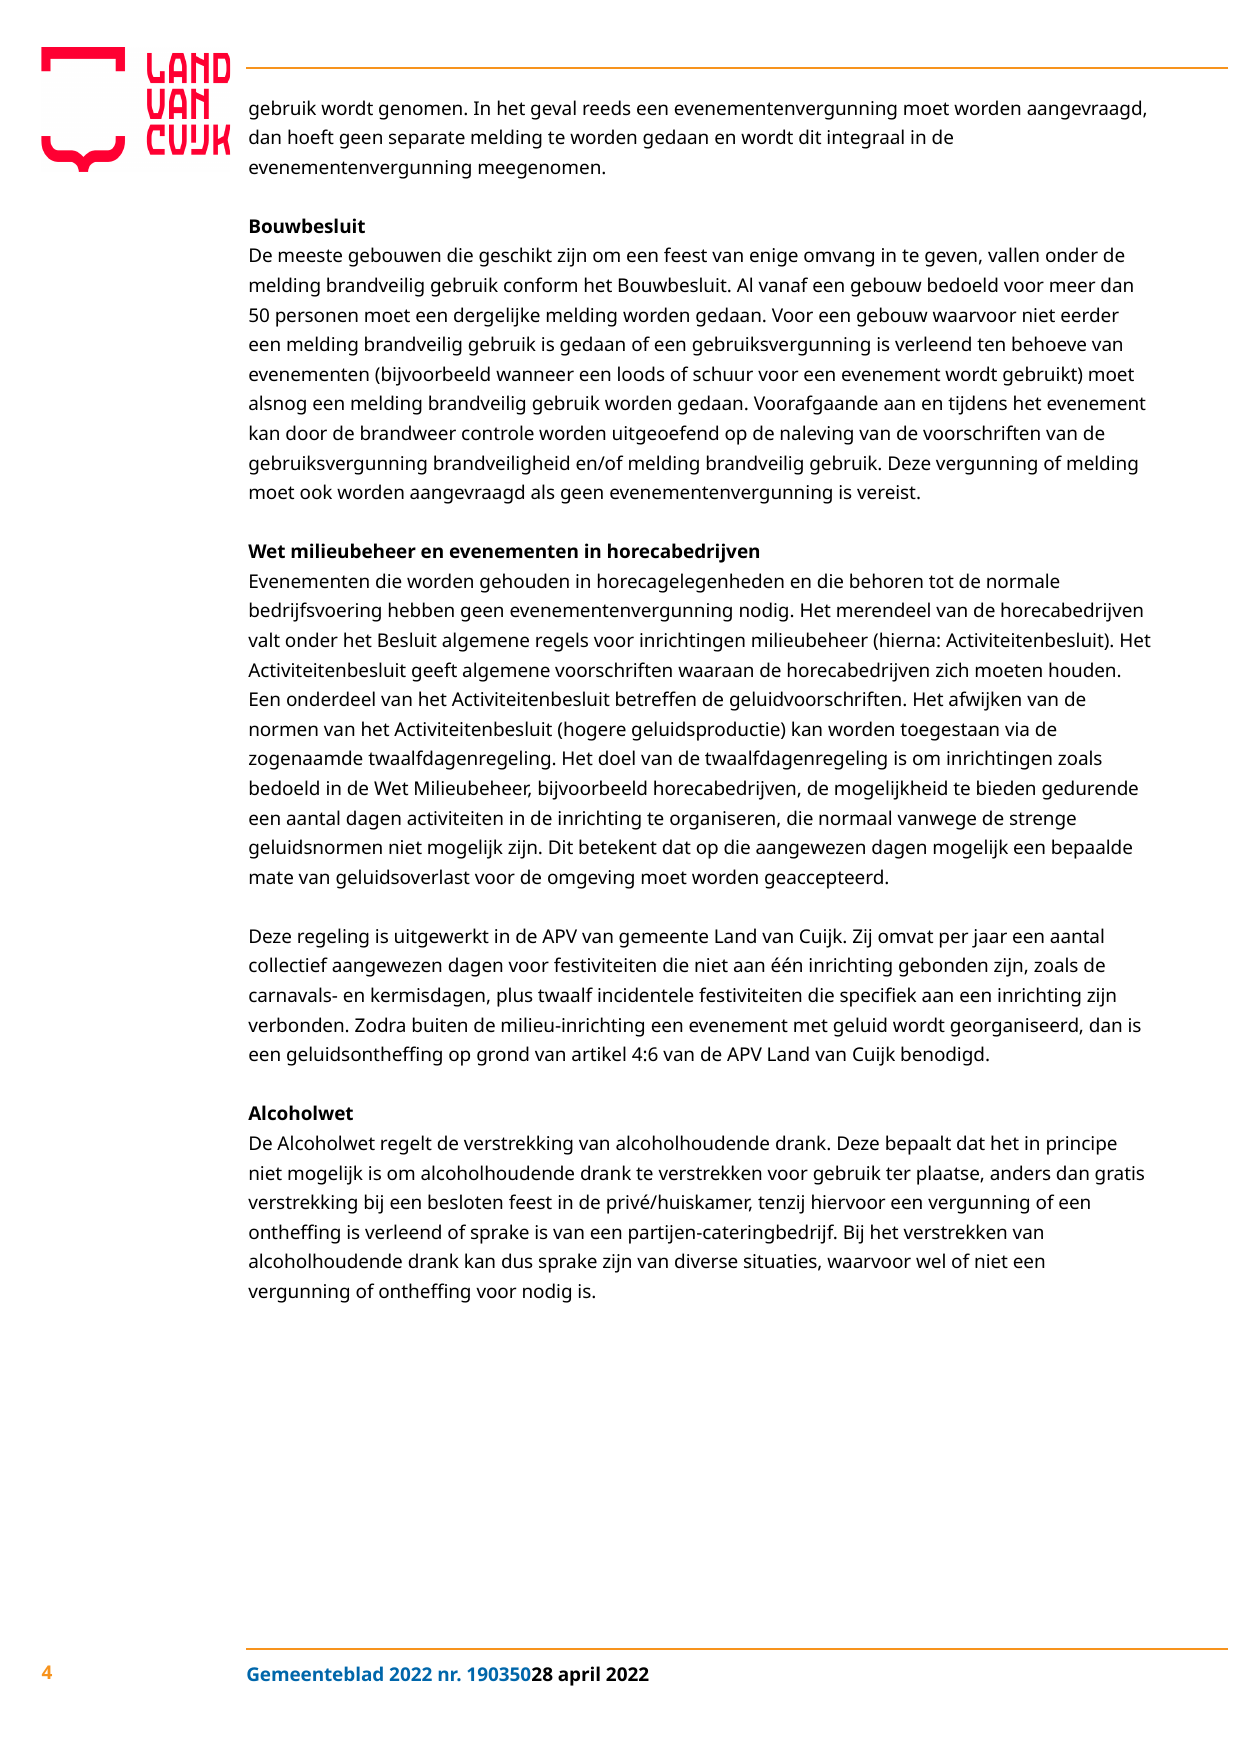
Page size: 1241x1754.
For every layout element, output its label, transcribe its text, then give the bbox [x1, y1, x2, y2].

picture [41, 47, 231, 172]
text Deze regeling is uitgewerkt in de APV van gemeente Land van Cuijk. Zij omvat per jaar een aantal collectief aangewezen dagen voor festiviteiten die niet aan één inrichting gebonden zijn, zoals de carnavals- en kermisdagen, plus twaalf incidentele festiviteiten die specifiek aan een inrichting zijn verbonden. Zodra buiten de milieu-inrichting een evenement met geluid wordt georganiseerd, dan is een geluidsontheffing op grond van artikel 4:6 van de APV Land van Cuijk benodigd. [248, 923, 1152, 1067]
text Wet milieubeheer en evenementen in horecabedrijven [248, 538, 1152, 564]
text Bouwbesluit [248, 213, 1152, 239]
text Alcoholwet [248, 1101, 1152, 1126]
text gebruik wordt genomen. In het geval reeds een evenementenvergunning moet worden aangevraagd, dan hoeft geen separate melding te worden gedaan en wordt dit integraal in de evenementenvergunning meegenomen. [248, 95, 1152, 180]
text Evenementen die worden gehouden in horecagelegenheden en die behoren tot de normale bedrijfsvoering hebben geen evenementenvergunning nodig. Het merendeel van de horecabedrijven valt onder het Besluit algemene regels voor inrichtingen milieubeheer (hierna: Activiteitenbesluit). Het Activiteitenbesluit geeft algemene voorschriften waaraan de horecabedrijven zich moeten houden. Een onderdeel van het Activiteitenbesluit betreffen de geluidvoorschriften. Het afwijken van de normen van het Activiteitenbesluit (hogere geluidsproductie) kan worden toegestaan via de zogenaamde twaalfdagenregeling. Het doel van de twaalfdagenregeling is om inrichtingen zoals bedoeld in de Wet Milieubeheer, bijvoorbeeld horecabedrijven, de mogelijkheid te bieden gedurende een aantal dagen activiteiten in de inrichting te organiseren, die normaal vanwege de strenge geluidsnormen niet mogelijk zijn. Dit betekent dat op die aangewezen dagen mogelijk een bepaalde mate van geluidsoverlast voor de omgeving moet worden geaccepteerd. [248, 568, 1152, 890]
text De meeste gebouwen die geschikt zijn om een feest van enige omvang in te geven, vallen onder de melding brandveilig gebruik conform het Bouwbesluit. Al vanaf een gebouw bedoeld voor meer dan 50 personen moet een dergelijke melding worden gedaan. Voor een gebouw waarvoor niet eerder een melding brandveilig gebruik is gedaan of een gebruiksvergunning is verleend ten behoeve van evenementen (bijvoorbeeld wanneer een loods of schuur voor een evenement wordt gebruikt) moet alsnog een melding brandveilig gebruik worden gedaan. Voorafgaande aan en tijdens het evenement kan door de brandweer controle worden uitgeoefend op de naleving van de voorschriften van de gebruiksvergunning brandveiligheid en/of melding brandveilig gebruik. Deze vergunning of melding moet ook worden aangevraagd als geen evenementenvergunning is vereist. [248, 243, 1152, 505]
text De Alcoholwet regelt de verstrekking van alcoholhoudende drank. Deze bepaalt dat het in principe niet mogelijk is om alcoholhoudende drank te verstrekken voor gebruik ter plaatse, anders dan gratis verstrekking bij een besloten feest in de privé/huiskamer, tenzij hiervoor een vergunning of een ontheffing is verleend of sprake is van een partijen-cateringbedrijf. Bij het verstrekken van alcoholhoudende drank kan dus sprake zijn van diverse situaties, waarvoor wel of niet een vergunning of ontheffing voor nodig is. [248, 1130, 1152, 1304]
